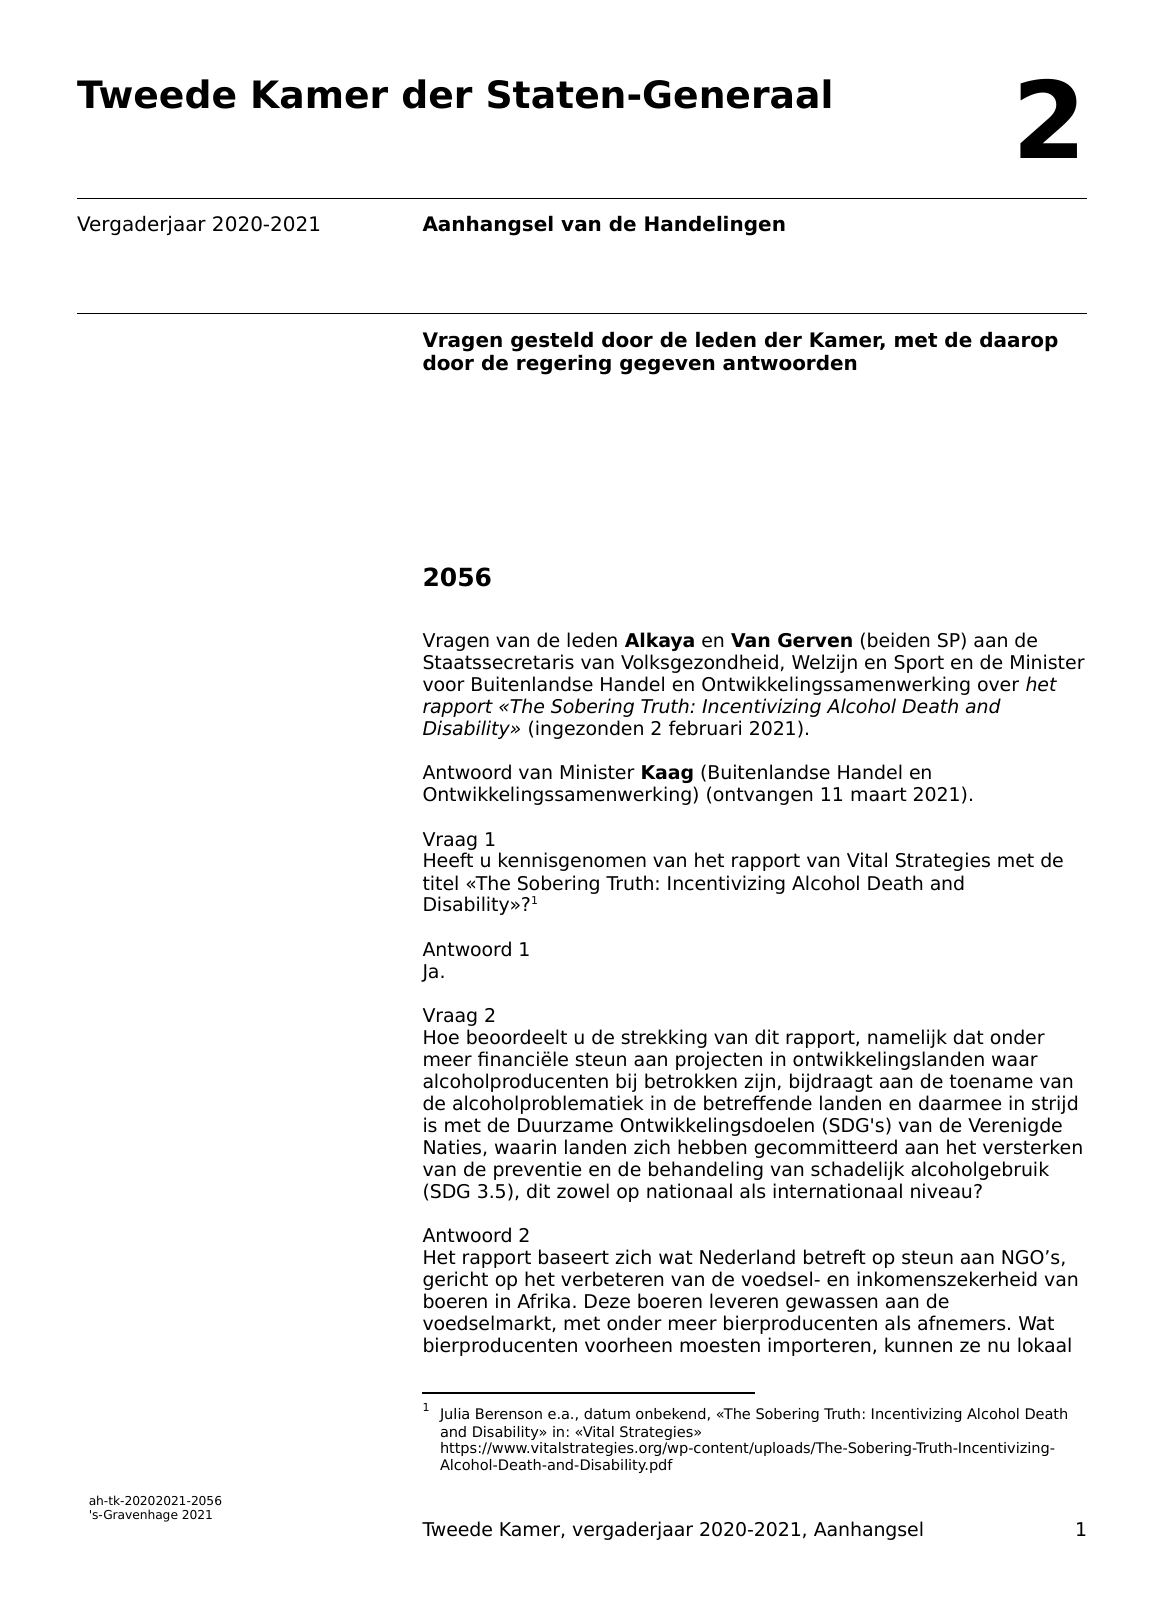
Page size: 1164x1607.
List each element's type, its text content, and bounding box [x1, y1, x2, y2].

text Heeft u kennisgenomen van het rapport van Vital Strategies met de titel «The Sobering Truth: Incentivizing Alcohol Death and Disability»? [422, 850, 1087, 916]
text Antwoord 1 [422, 938, 1087, 961]
table_cell Vergaderjaar 2020-2021 [77, 199, 422, 313]
text Antwoord van Minister Kaag (Buitenlandse Handel en Ontwikkelingssamenwerking) (ontvangen 11 maart 2021). [422, 762, 1087, 806]
table_header Tweede Kamer der Staten-Generaal [77, 59, 886, 198]
text Het rapport baseert zich wat Nederland betreft op steun aan NGO’s, gericht op het verbeteren van de voedsel- en inkomenszekerheid van boeren in Afrika. Deze boeren leveren gewassen aan de voedselmarkt, met onder meer bierproducenten als afnemers. Wat bierproducenten voorheen moesten importeren, kunnen ze nu lokaal [422, 1247, 1087, 1357]
text ah-tk-20202021-2056 [88, 1494, 323, 1508]
table_cell [77, 314, 422, 375]
table_cell Vragen gesteld door de leden der Kamer, met de daarop door de regering gegeven antwoorden [422, 314, 1087, 375]
text 2056 [422, 563, 1087, 592]
text Ja. [422, 961, 1087, 982]
text Vraag 1 [422, 828, 1087, 850]
text Vraag 2 [422, 1005, 1087, 1027]
text Julia Berenson e.a., datum onbekend, «The Sobering Truth: Incentivizing Alcohol Death and Disability» in: «Vital Strategies» https://www.vitalstrategies.org/wp-content/uploads/The-Sobering-Truth-Incentivizing-Alcohol-Death-and-Disability.pdf [422, 1402, 1087, 1474]
table_cell Aanhangsel van de Handelingen [422, 199, 1087, 313]
text Hoe beoordeelt u de strekking van dit rapport, namelijk dat onder meer financiële steun aan projecten in ontwikkelingslanden waar alcoholproducenten bij betrokken zijn, bijdraagt aan de toename van de alcoholproblematiek in de betreffende landen en daarmee in strijd is met de Duurzame Ontwikkelingsdoelen (SDG's) van de Verenigde Naties, waarin landen zich hebben gecommitteerd aan het versterken van de preventie en de behandeling van schadelijk alcoholgebruik (SDG 3.5), dit zowel op nationaal als internationaal niveau? [422, 1027, 1087, 1202]
text Vragen van de leden Alkaya en Van Gerven (beiden SP) aan de Staatssecretaris van Volksgezondheid, Welzijn en Sport en de Minister voor Buitenlandse Handel en Ontwikkelingssamenwerking over het rapport «The Sobering Truth: Incentivizing Alcohol Death and Disability» (ingezonden 2 februari 2021). [422, 630, 1087, 740]
text Antwoord 2 [422, 1225, 1087, 1247]
text 's-Gravenhage 2021 [88, 1508, 323, 1522]
table_header 2 [886, 59, 1087, 198]
